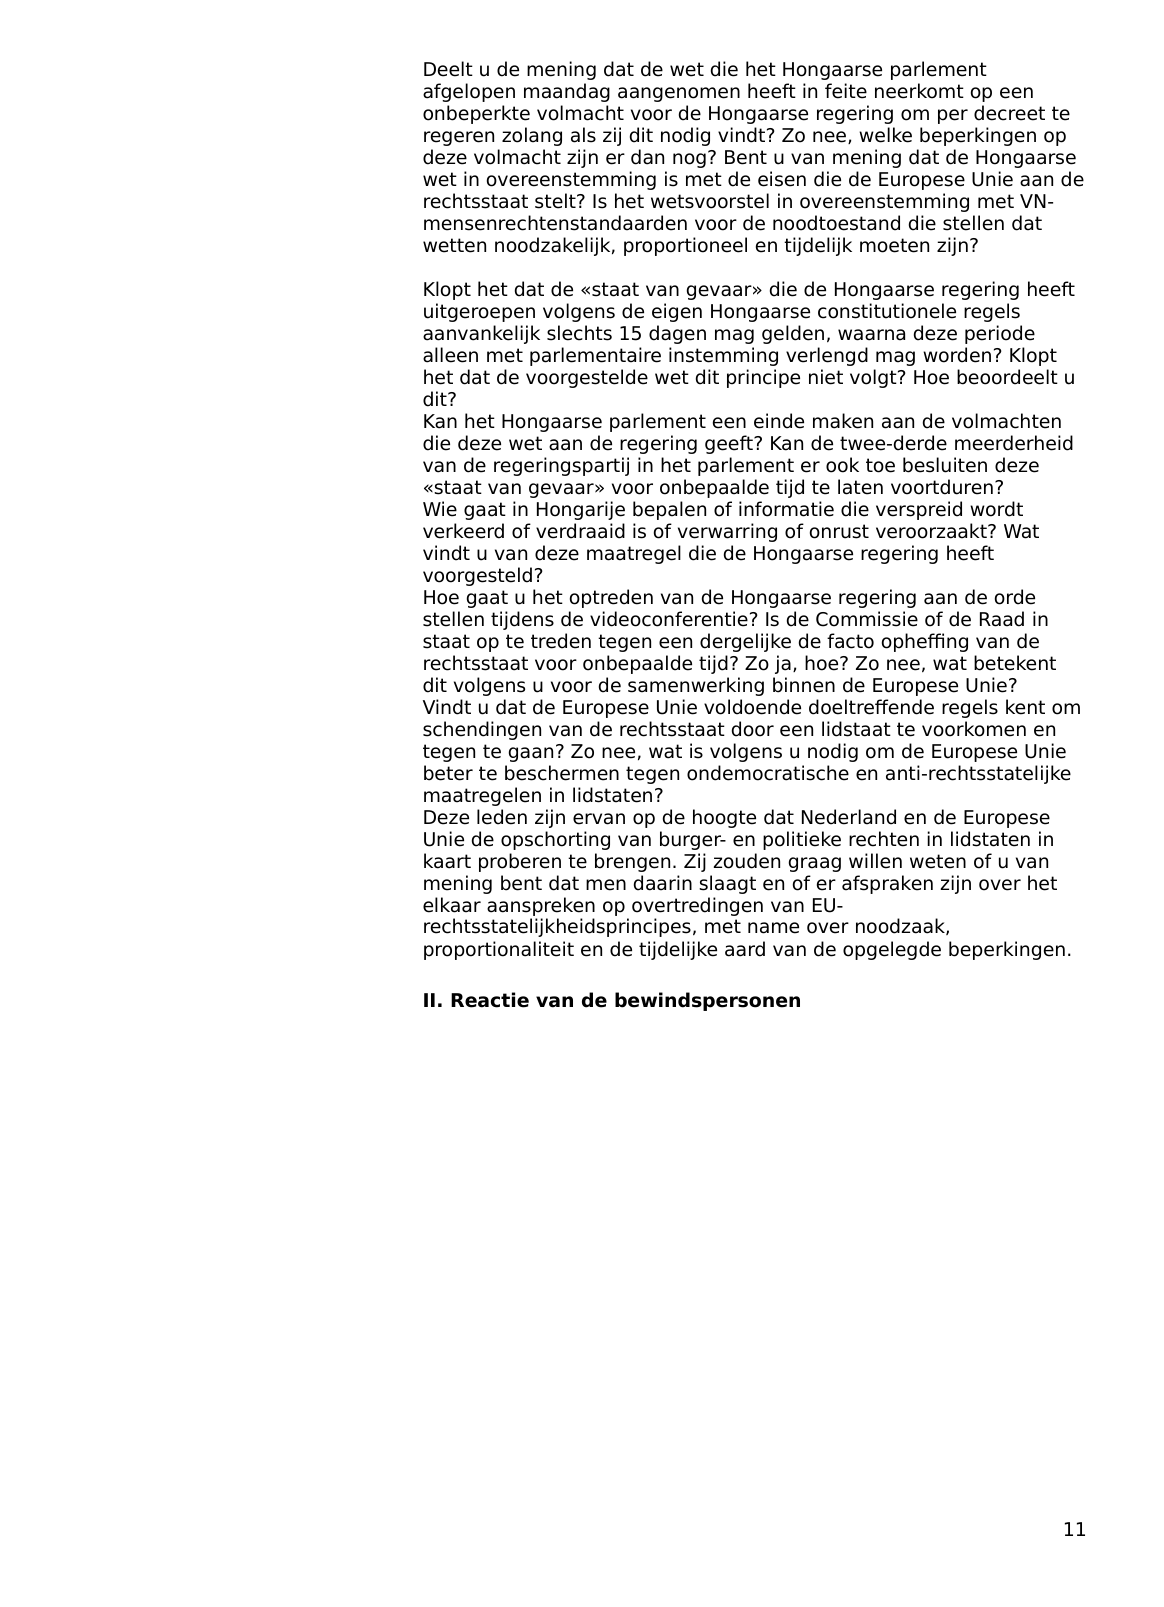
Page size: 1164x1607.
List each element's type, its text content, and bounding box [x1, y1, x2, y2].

text Vindt u dat de Europese Unie voldoende doeltreffende regels kent om schendingen van de rechtsstaat door een lidstaat te voorkomen en tegen te gaan? Zo nee, wat is volgens u nodig om de Europese Unie beter te beschermen tegen ondemocratische en anti-rechtsstatelijke maatregelen in lidstaten? [422, 697, 1087, 807]
text Deelt u de mening dat de wet die het Hongaarse parlement afgelopen maandag aangenomen heeft in feite neerkomt op een onbeperkte volmacht voor de Hongaarse regering om per decreet te regeren zolang als zij dit nodig vindt? Zo nee, welke beperkingen op deze volmacht zijn er dan nog? Bent u van mening dat de Hongaarse wet in overeenstemming is met de eisen die de Europese Unie aan de rechtsstaat stelt? Is het wetsvoorstel in overeenstemming met VN-mensenrechtenstandaarden voor de noodtoestand die stellen dat wetten noodzakelijk, proportioneel en tijdelijk moeten zijn? [422, 59, 1087, 257]
text Wie gaat in Hongarije bepalen of informatie die verspreid wordt verkeerd of verdraaid is of verwarring of onrust veroorzaakt? Wat vindt u van deze maatregel die de Hongaarse regering heeft voorgesteld? [422, 499, 1087, 587]
text Kan het Hongaarse parlement een einde maken aan de volmachten die deze wet aan de regering geeft? Kan de twee-derde meerderheid van de regeringspartij in het parlement er ook toe besluiten deze «staat van gevaar» voor onbepaalde tijd te laten voortduren? [422, 411, 1087, 499]
text Deze leden zijn ervan op de hoogte dat Nederland en de Europese Unie de opschorting van burger- en politieke rechten in lidstaten in kaart proberen te brengen. Zij zouden graag willen weten of u van mening bent dat men daarin slaagt en of er afspraken zijn over het elkaar aanspreken op overtredingen van EU-rechtsstatelijkheidsprincipes, met name over noodzaak, proportionaliteit en de tijdelijke aard van de opgelegde beperkingen. [422, 807, 1087, 960]
subtitle II. Reactie van de bewindspersonen [422, 990, 1087, 1012]
text Hoe gaat u het optreden van de Hongaarse regering aan de orde stellen tijdens de videoconferentie? Is de Commissie of de Raad in staat op te treden tegen een dergelijke de facto opheffing van de rechtsstaat voor onbepaalde tijd? Zo ja, hoe? Zo nee, wat betekent dit volgens u voor de samenwerking binnen de Europese Unie? [422, 587, 1087, 697]
text Klopt het dat de «staat van gevaar» die de Hongaarse regering heeft uitgeroepen volgens de eigen Hongaarse constitutionele regels aanvankelijk slechts 15 dagen mag gelden, waarna deze periode alleen met parlementaire instemming verlengd mag worden? Klopt het dat de voorgestelde wet dit principe niet volgt? Hoe beoordeelt u dit? [422, 279, 1087, 411]
